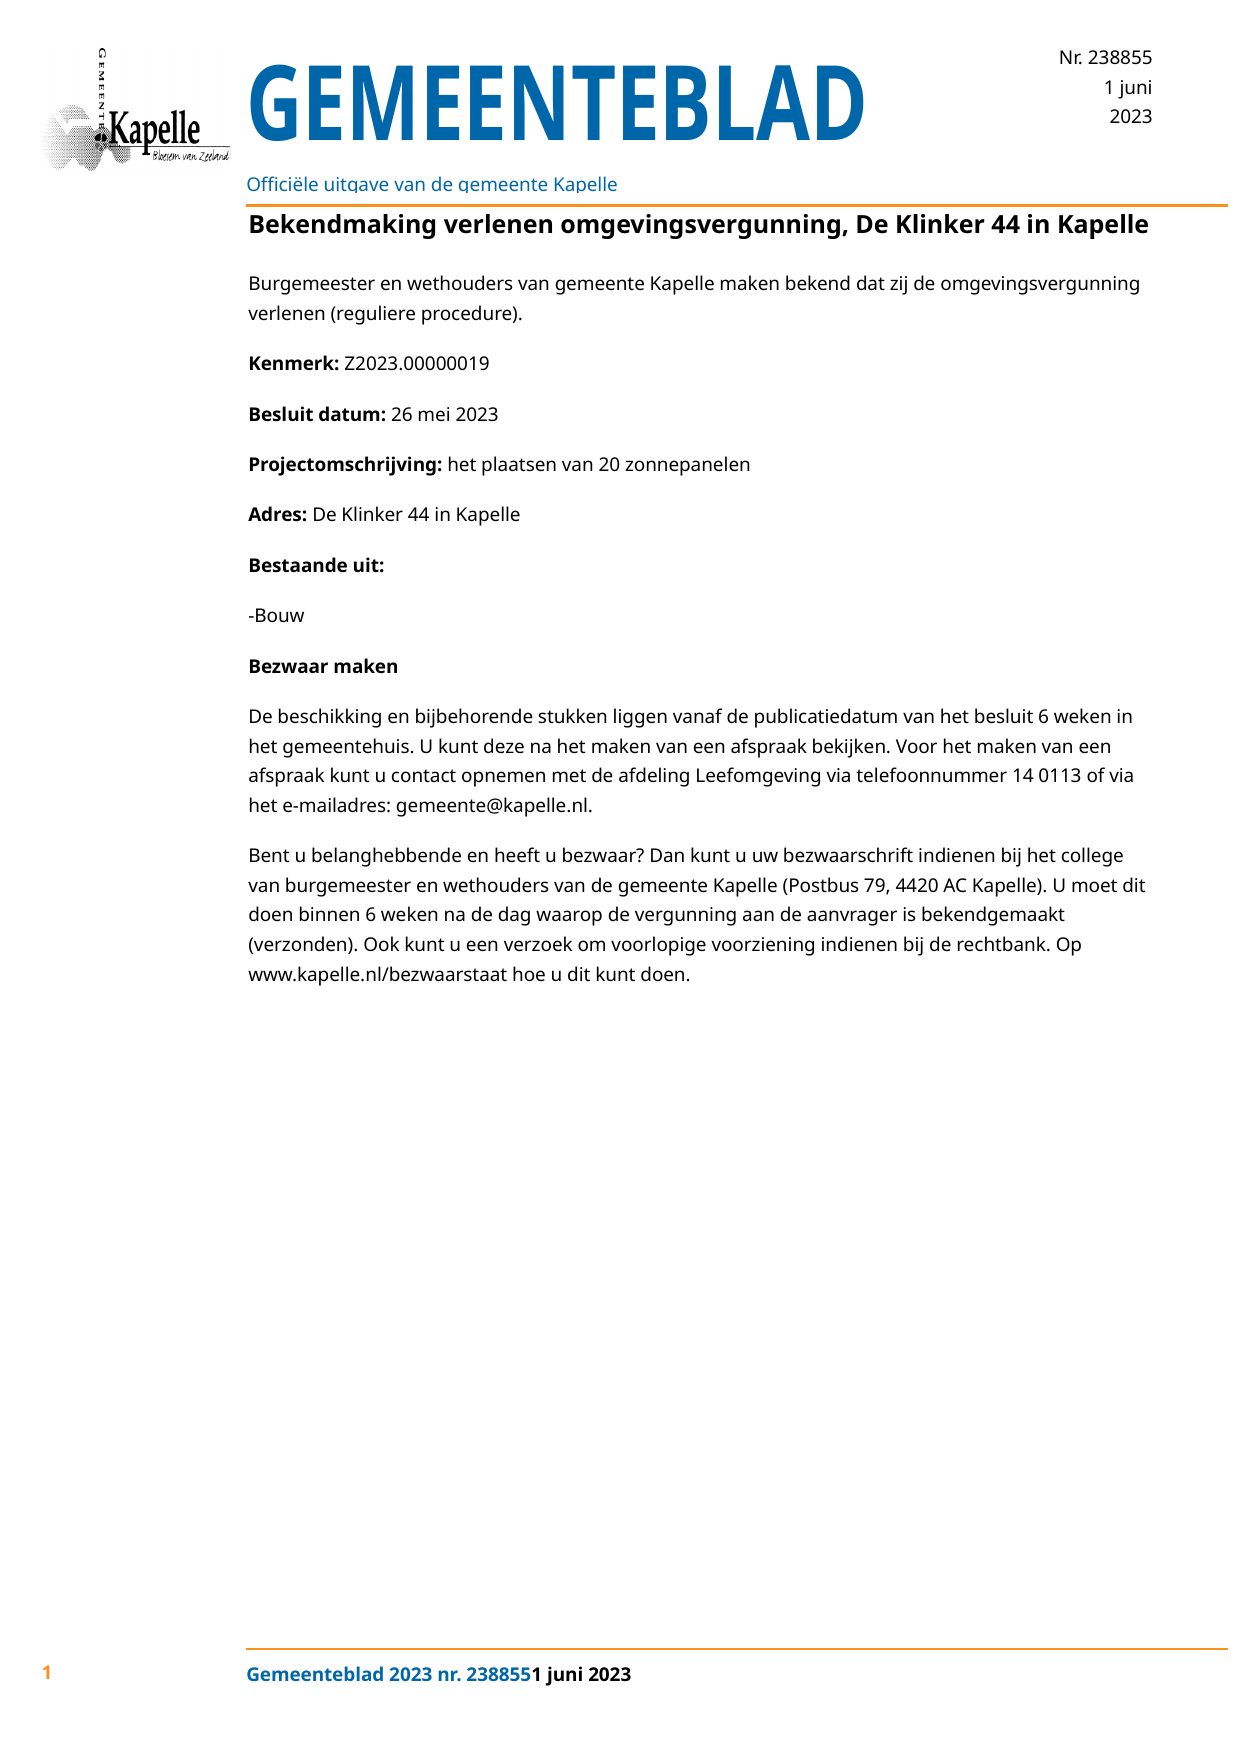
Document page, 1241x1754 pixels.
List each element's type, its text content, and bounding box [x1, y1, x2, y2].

text Kenmerk: Z2023.00000019 [248, 350, 1152, 376]
text Bekendmaking verlenen omgevingsvergunning, De Klinker 44 in Kapelle [248, 207, 1152, 241]
text Burgemeester en wethouders van gemeente Kapelle maken bekend dat zij de omgevingsvergunning verlenen (reguliere procedure). [248, 270, 1152, 326]
picture [41, 47, 231, 172]
text Projectomschrijving: het plaatsen van 20 zonnepanelen [248, 451, 1152, 477]
text Besluit datum: 26 mei 2023 [248, 401, 1152, 426]
text De beschikking en bijbehorende stukken liggen vanaf de publicatiedatum van het besluit 6 weken in het gemeentehuis. U kunt deze na het maken van een afspraak bekijken. Voor het maken van een afspraak kunt u contact opnemen met de afdeling Leefomgeving via telefoonnummer 14 0113 of via het e-mailadres: gemeente@kapelle.nl. [248, 703, 1152, 818]
text Bezwaar maken [248, 653, 1152, 678]
text Bestaande uit: [248, 552, 1152, 578]
text Bent u belanghebbende en heeft u bezwaar? Dan kunt u uw bezwaarschrift indienen bij het college van burgemeester en wethouders van de gemeente Kapelle (Postbus 79, 4420 AC Kapelle). U moet dit doen binnen 6 weken na de dag waarop de vergunning aan de aanvrager is bekendgemaakt (verzonden). Ook kunt u een verzoek om voorlopige voorziening indienen bij de rechtbank. Op www.kapelle.nl/bezwaarstaat hoe u dit kunt doen. [248, 842, 1152, 986]
text Adres: De Klinker 44 in Kapelle [248, 502, 1152, 527]
text -Bouw [248, 602, 1152, 628]
